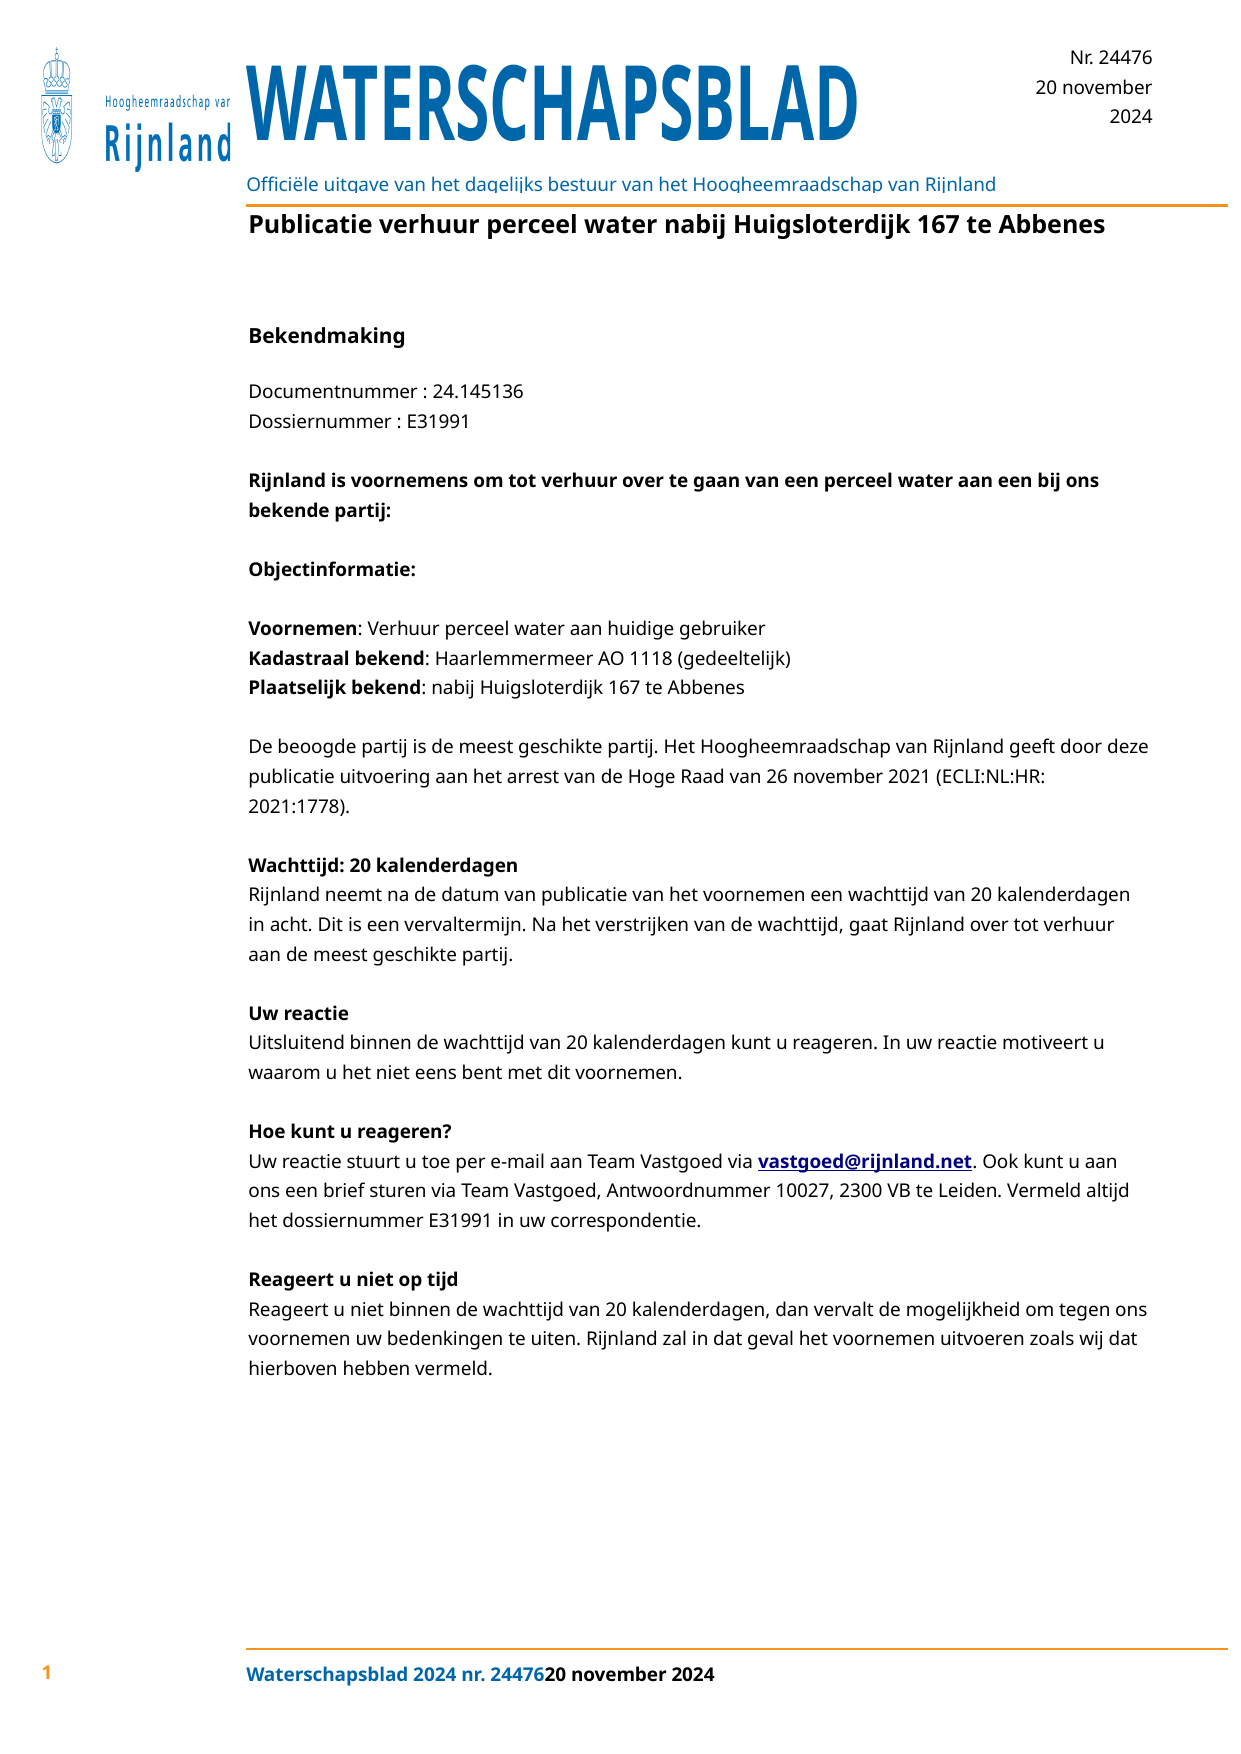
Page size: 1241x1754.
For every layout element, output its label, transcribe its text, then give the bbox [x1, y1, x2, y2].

text Documentnummer : 24.145136 [248, 379, 1152, 404]
text Reageert u niet op tijd [248, 1266, 1152, 1292]
text Objectinformatie: [248, 556, 1152, 582]
text Kadastraal bekend: Haarlemmermeer AO 1118 (gedeeltelijk) [248, 645, 1152, 671]
text Dossiernummer : E31991 [248, 408, 1152, 434]
text Bekendmaking [248, 321, 1152, 349]
text Hoe kunt u reageren? [248, 1118, 1152, 1144]
text Uw reactie stuurt u toe per e-mail aan Team Vastgoed via vastgoed@rijnland.net. Ook kunt u aan ons een brief sturen via Team Vastgoed, Antwoordnummer 10027, 2300 VB te Leiden. Vermeld altijd het dossiernummer E31991 in uw correspondentie. [248, 1148, 1152, 1233]
text Wachttijd: 20 kalenderdagen [248, 852, 1152, 878]
text Uw reactie [248, 1000, 1152, 1026]
text Rijnland is voornemens om tot verhuur over te gaan van een perceel water aan een bij ons bekende partij: [248, 467, 1152, 523]
text Voornemen: Verhuur perceel water aan huidige gebruiker [248, 615, 1152, 641]
text De beoogde partij is de meest geschikte partij. Het Hoogheemraadschap van Rijnland geeft door deze publicatie uitvoering aan het arrest van de Hoge Raad van 26 november 2021 (ECLI:NL:HR: 2021:1778). [248, 734, 1152, 819]
text Publicatie verhuur perceel water nabij Huigsloterdijk 167 te Abbenes [248, 207, 1152, 241]
text Plaatselijk bekend: nabij Huigsloterdijk 167 te Abbenes [248, 674, 1152, 700]
picture [41, 47, 231, 172]
text Rijnland neemt na de datum van publicatie van het voornemen een wachttijd van 20 kalenderdagen in acht. Dit is een vervaltermijn. Na het verstrijken van de wachttijd, gaat Rijnland over tot verhuur aan de meest geschikte partij. [248, 882, 1152, 967]
text Reageert u niet binnen de wachttijd van 20 kalenderdagen, dan vervalt de mogelijkheid om tegen ons voornemen uw bedenkingen te uiten. Rijnland zal in dat geval het voornemen uitvoeren zoals wij dat hierboven hebben vermeld. [248, 1296, 1152, 1381]
text Uitsluitend binnen de wachttijd van 20 kalenderdagen kunt u reageren. In uw reactie motiveert u waarom u het niet eens bent met dit voornemen. [248, 1029, 1152, 1085]
